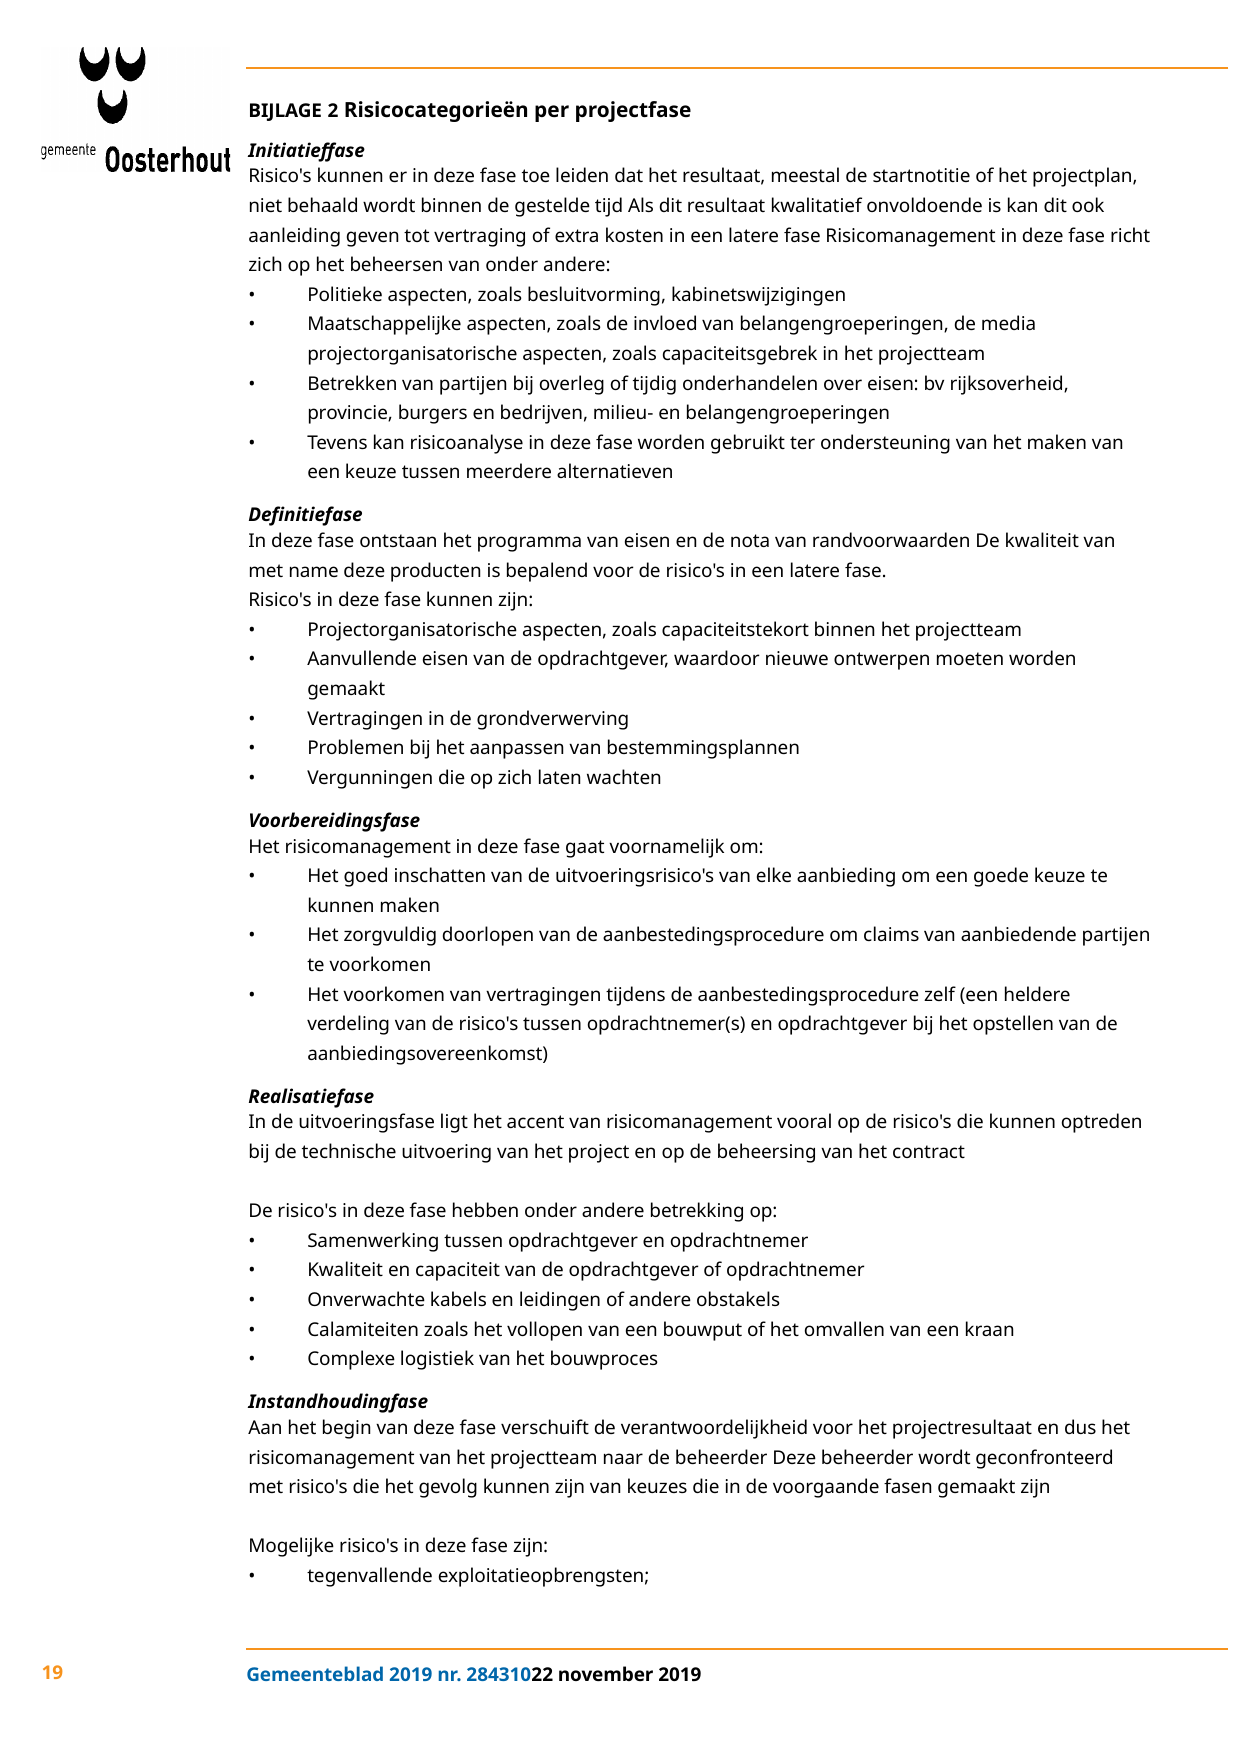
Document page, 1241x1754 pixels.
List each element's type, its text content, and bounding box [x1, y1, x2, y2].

text Initiatieffase [248, 137, 1152, 163]
text Risico's kunnen er in deze fase toe leiden dat het resultaat, meestal de startnotitie of het projectplan, niet behaald wordt binnen de gestelde tijd Als dit resultaat kwalitatief onvoldoende is kan dit ook aanleiding geven tot vertraging of extra kosten in een latere fase Risicomanagement in deze fase richt zich op het beheersen van onder andere: [248, 163, 1152, 277]
text Aan het begin van deze fase verschuift de verantwoordelijkheid voor het projectresultaat en dus het risicomanagement van het projectteam naar de beheerder Deze beheerder wordt geconfronteerd met risico's die het gevolg kunnen zijn van keuzes die in de voorgaande fasen gemaakt zijn [248, 1414, 1152, 1499]
list Onverwachte kabels en leidingen of andere obstakels [248, 1286, 1152, 1312]
list Maatschappelijke aspecten, zoals de invloed van belangengroeperingen, de media projectorganisatorische aspecten, zoals capaciteitsgebrek in het projectteam [248, 311, 1152, 366]
list Politieke aspecten, zoals besluitvorming, kabinetswijzigingen [248, 281, 1152, 307]
list Betrekken van partijen bij overleg of tijdig onderhandelen over eisen: bv rijksoverheid, provincie, burgers en bedrijven, milieu- en belangengroeperingen [248, 370, 1152, 425]
list Kwaliteit en capaciteit van de opdrachtgever of opdrachtnemer [248, 1257, 1152, 1282]
text Het risicomanagement in deze fase gaat voornamelijk om: [248, 833, 1152, 858]
list Tevens kan risicoanalyse in deze fase worden gebruikt ter ondersteuning van het maken van een keuze tussen meerdere alternatieven [248, 429, 1152, 484]
text In deze fase ontstaan het programma van eisen en de nota van randvoorwaarden De kwaliteit van met name deze producten is bepalend voor de risico's in een latere fase. [248, 527, 1152, 583]
text De risico's in deze fase hebben onder andere betrekking op: [248, 1197, 1152, 1223]
list Het goed inschatten van de uitvoeringsrisico's van elke aanbieding om een goede keuze te kunnen maken [248, 862, 1152, 918]
list Projectorganisatorische aspecten, zoals capaciteitstekort binnen het projectteam [248, 616, 1152, 642]
text Voorbereidingsfase [248, 807, 1152, 833]
text Realisatiefase [248, 1083, 1152, 1109]
list Aanvullende eisen van de opdrachtgever, waardoor nieuwe ontwerpen moeten worden gemaakt [248, 646, 1152, 701]
list Het zorgvuldig doorlopen van de aanbestedingsprocedure om claims van aanbiedende partijen te voorkomen [248, 922, 1152, 977]
list Complexe logistiek van het bouwproces [248, 1345, 1152, 1371]
list tegenvallende exploitatieopbrengsten; [248, 1562, 1152, 1588]
text Mogelijke risico's in deze fase zijn: [248, 1533, 1152, 1558]
text Risico's in deze fase kunnen zijn: [248, 586, 1152, 612]
list Samenwerking tussen opdrachtgever en opdrachtnemer [248, 1227, 1152, 1253]
list Calamiteiten zoals het vollopen van een bouwput of het omvallen van een kraan [248, 1316, 1152, 1342]
list Problemen bij het aanpassen van bestemmingsplannen [248, 734, 1152, 760]
text BIJLAGE 2 Risicocategorieën per projectfase [248, 95, 1152, 123]
picture [41, 47, 231, 172]
text Instandhoudingfase [248, 1388, 1152, 1414]
list Vertragingen in de grondverwerving [248, 705, 1152, 731]
text Definitiefase [248, 502, 1152, 527]
text In de uitvoeringsfase ligt het accent van risicomanagement vooral op de risico's die kunnen optreden bij de technische uitvoering van het project en op de beheersing van het contract [248, 1109, 1152, 1164]
list Het voorkomen van vertragingen tijdens de aanbestedingsprocedure zelf (een heldere verdeling van de risico's tussen opdrachtnemer(s) en opdrachtgever bij het opstellen van de aanbiedingsovereenkomst) [248, 981, 1152, 1066]
list Vergunningen die op zich laten wachten [248, 764, 1152, 790]
